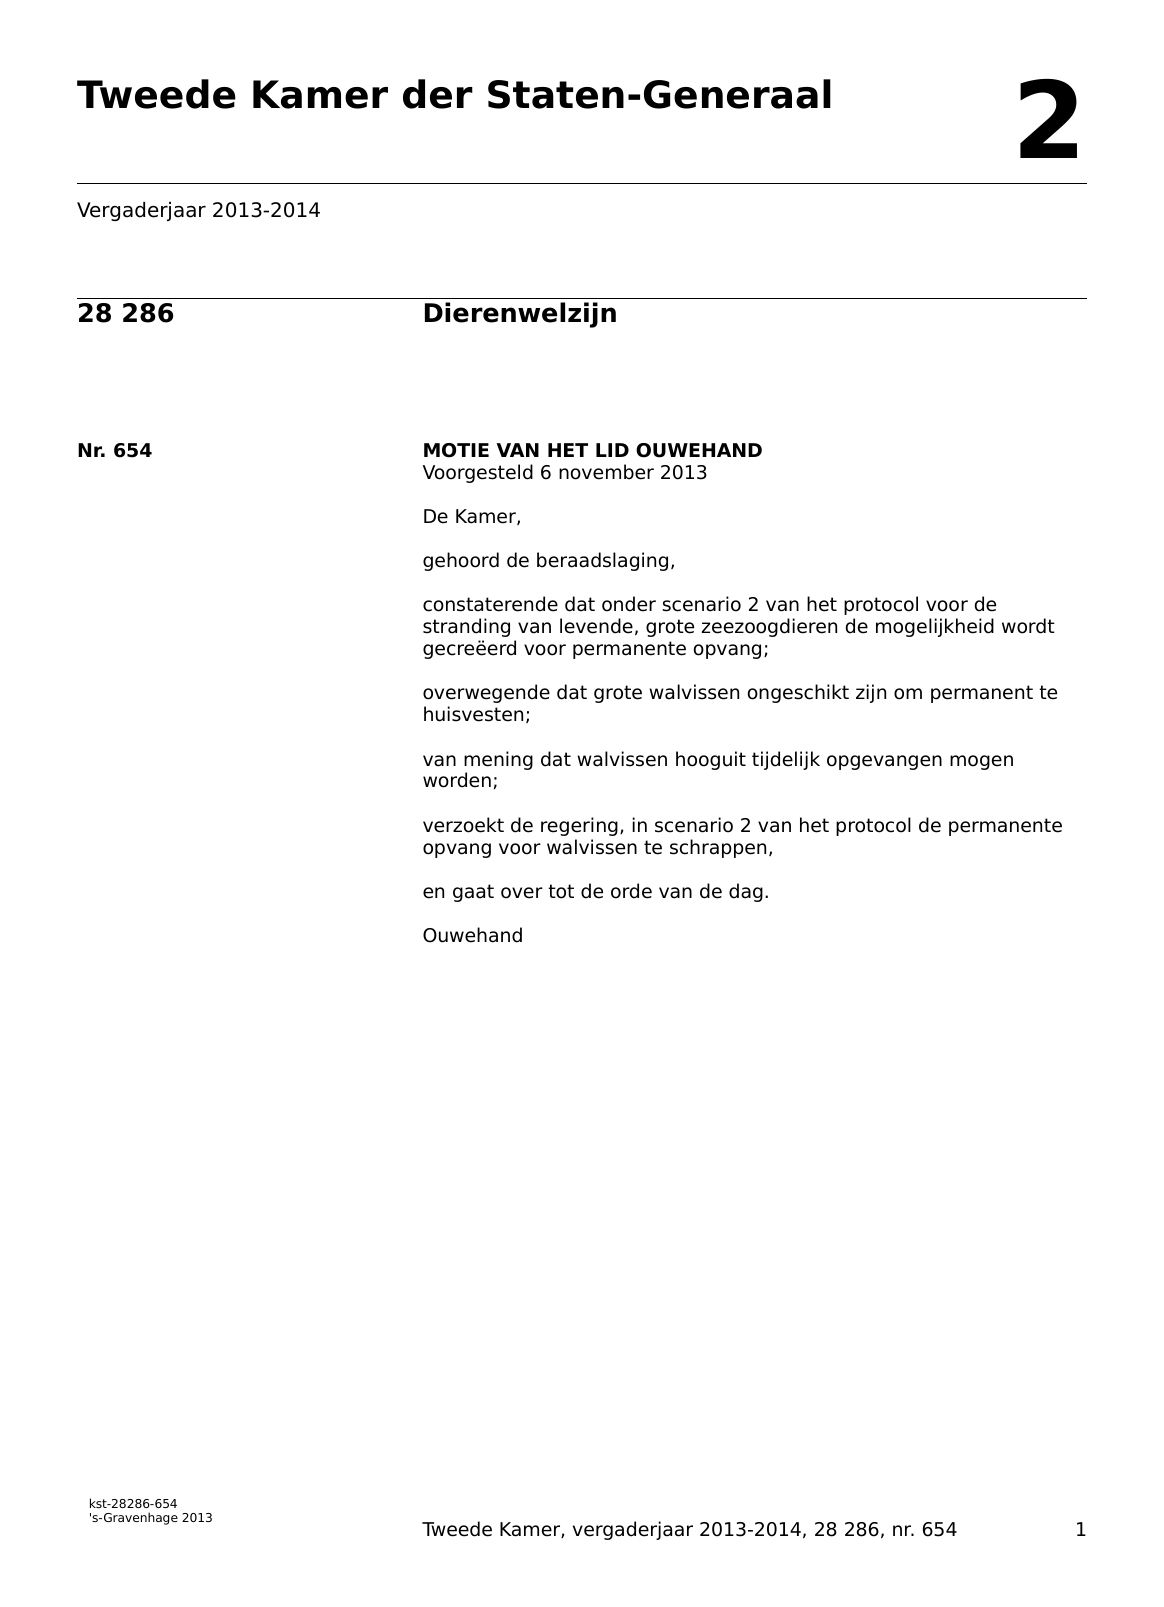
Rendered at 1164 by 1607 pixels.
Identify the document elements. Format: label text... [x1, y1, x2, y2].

text Voorgesteld 6 november 2013 [422, 462, 1087, 484]
text gehoord de beraadslaging, [422, 550, 1087, 572]
subtitle 28 286 Dierenwelzijn [77, 299, 1087, 329]
text verzoekt de regering, in scenario 2 van het protocol de permanente opvang voor walvissen te schrappen, [422, 814, 1087, 858]
table_header 2 [886, 59, 1087, 183]
text overwegende dat grote walvissen ongeschikt zijn om permanent te huisvesten; [422, 682, 1087, 726]
table_header Tweede Kamer der Staten-Generaal [77, 59, 886, 183]
text constaterende dat onder scenario 2 van het protocol voor de stranding van levende, grote zeezoogdieren de mogelijkheid wordt gecreëerd voor permanente opvang; [422, 594, 1087, 660]
text en gaat over tot de orde van de dag. [422, 881, 1087, 903]
subtitle Nr. 654 MOTIE VAN HET LID OUWEHAND [77, 440, 1087, 462]
text Ouwehand [422, 925, 1087, 947]
text kst-28286-654 [88, 1497, 323, 1511]
table_cell Vergaderjaar 2013-2014 [77, 184, 1087, 298]
text 's-Gravenhage 2013 [88, 1511, 323, 1525]
text van mening dat walvissen hooguit tijdelijk opgevangen mogen worden; [422, 748, 1087, 792]
text De Kamer, [422, 506, 1087, 528]
